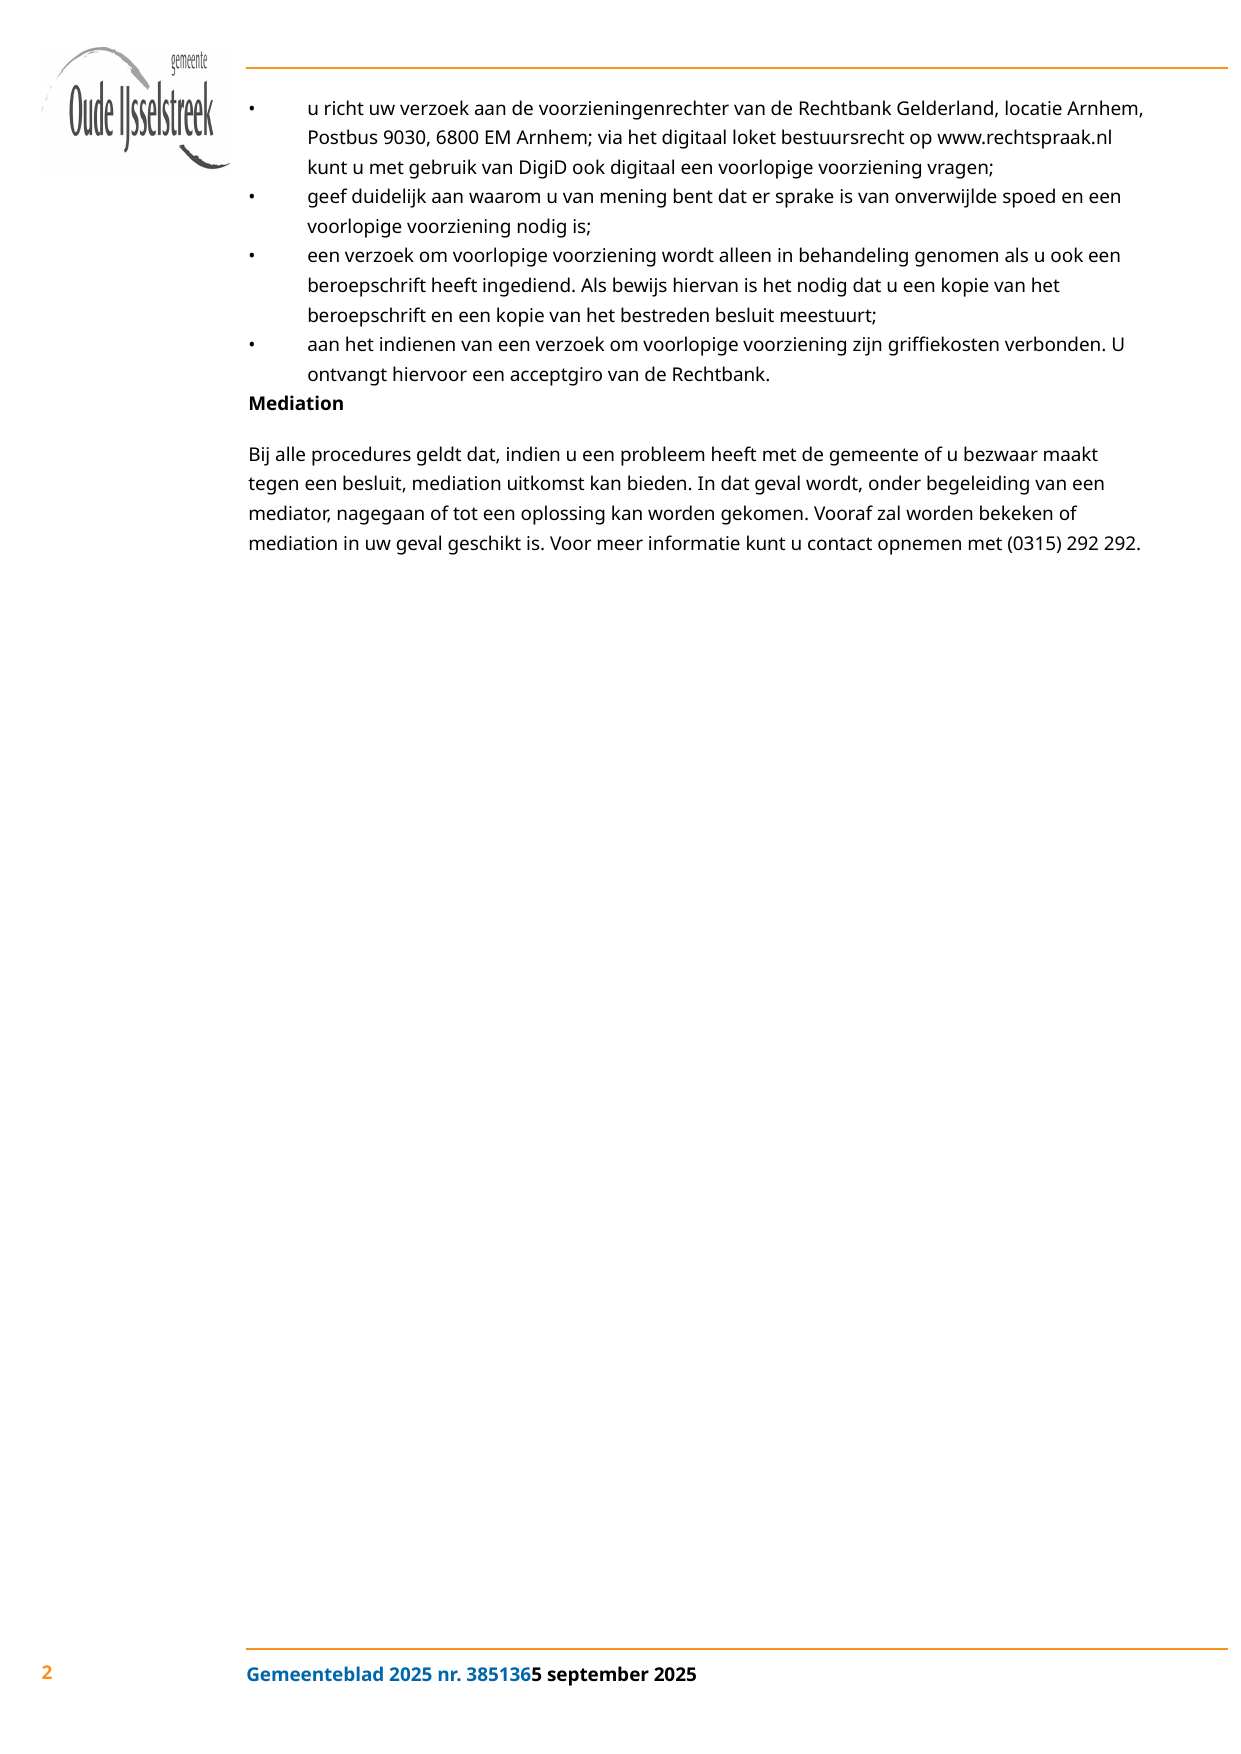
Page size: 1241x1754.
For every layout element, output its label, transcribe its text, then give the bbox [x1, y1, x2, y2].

list aan het indienen van een verzoek om voorlopige voorziening zijn griffiekosten verbonden. U ontvangt hiervoor een acceptgiro van de Rechtbank. [248, 331, 1152, 387]
list geef duidelijk aan waarom u van mening bent dat er sprake is van onverwijlde spoed en een voorlopige voorziening nodig is; [248, 183, 1152, 239]
list u richt uw verzoek aan de voorzieningenrechter van de Rechtbank Gelderland, locatie Arnhem, Postbus 9030, 6800 EM Arnhem; via het digitaal loket bestuursrecht op www.rechtspraak.nl kunt u met gebruik van DigiD ook digitaal een voorlopige voorziening vragen; [248, 95, 1152, 180]
picture [41, 47, 231, 172]
text Mediation [248, 391, 1152, 416]
text Bij alle procedures geldt dat, indien u een probleem heeft met de gemeente of u bezwaar maakt tegen een besluit, mediation uitkomst kan bieden. In dat geval wordt, onder begeleiding van een mediator, nagegaan of tot een oplossing kan worden gekomen. Vooraf zal worden bekeken of mediation in uw geval geschikt is. Voor meer informatie kunt u contact opnemen met (0315) 292 292. [248, 441, 1152, 556]
list een verzoek om voorlopige voorziening wordt alleen in behandeling genomen als u ook een beroepschrift heeft ingediend. Als bewijs hiervan is het nodig dat u een kopie van het beroepschrift en een kopie van het bestreden besluit meestuurt; [248, 243, 1152, 328]
